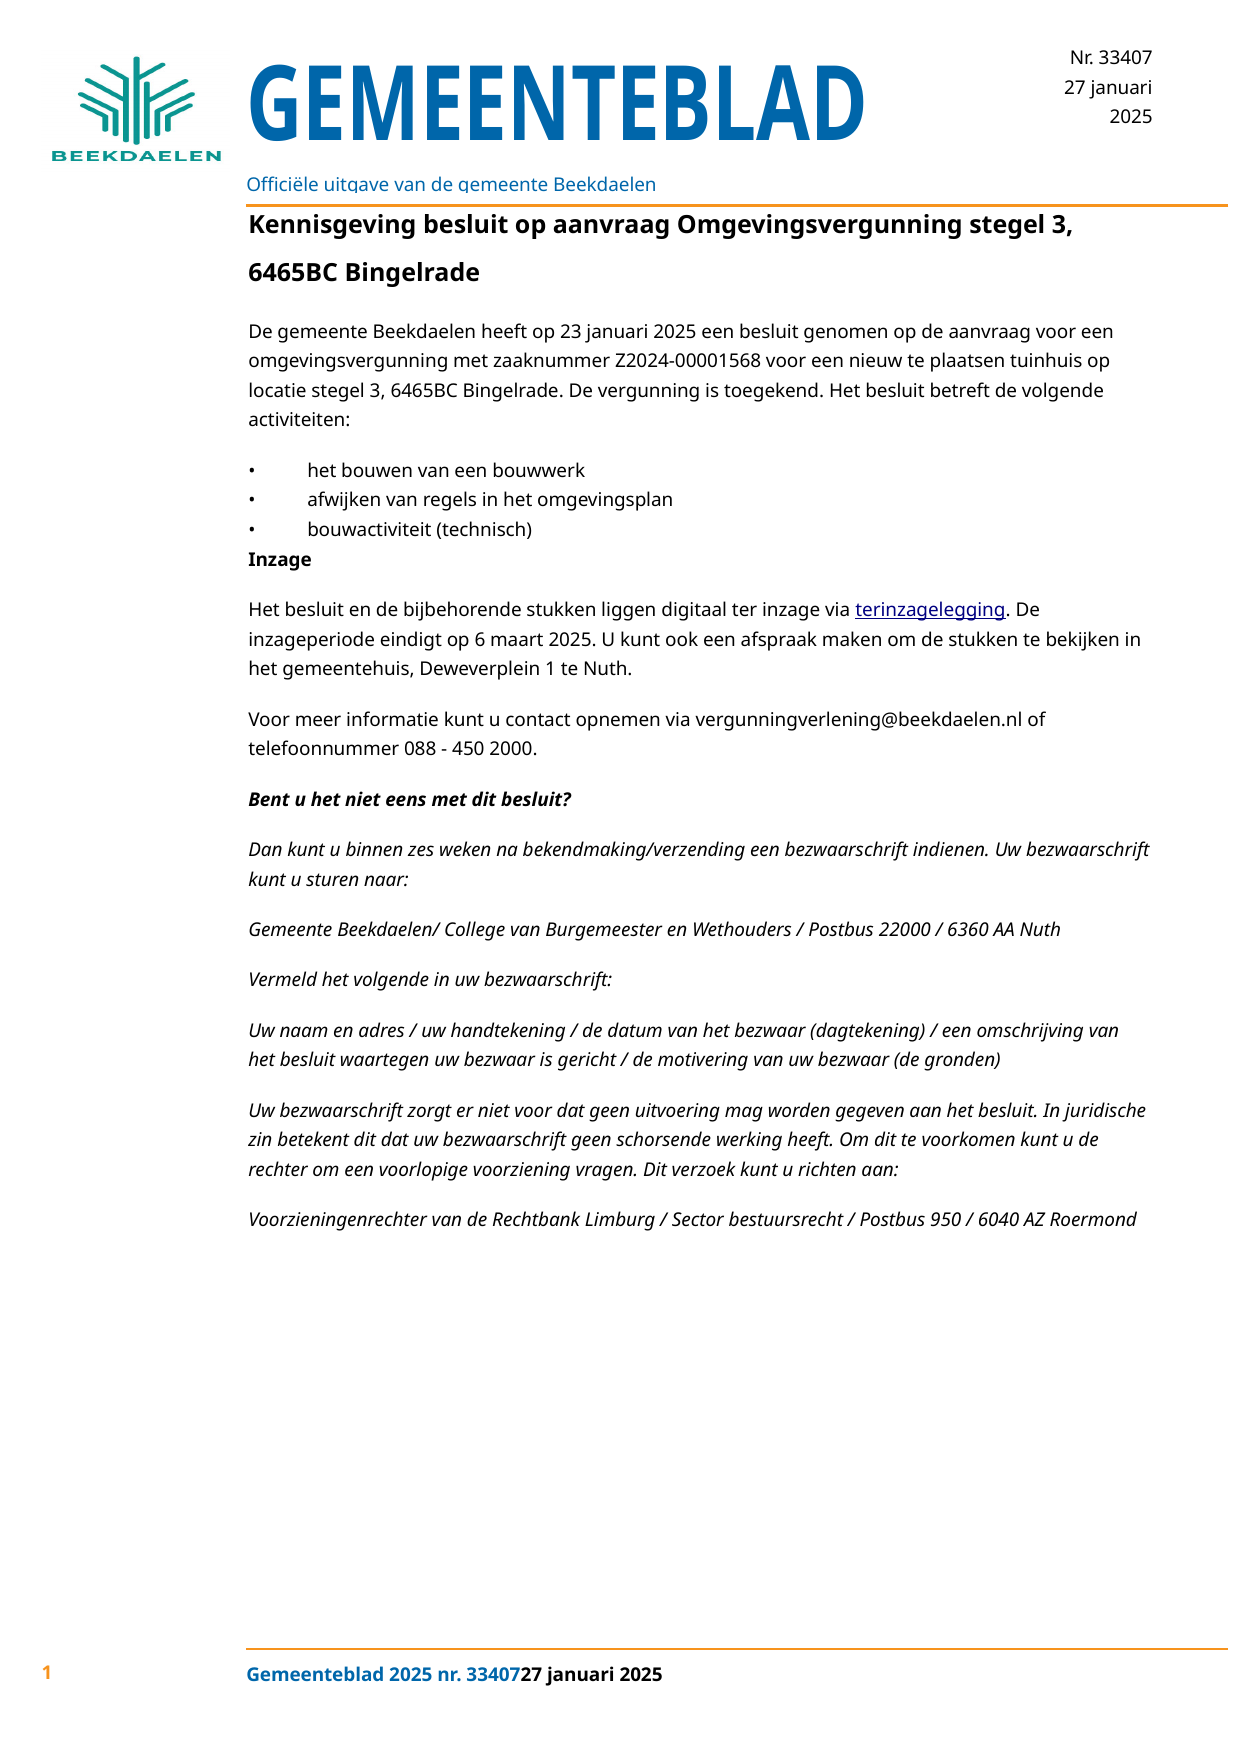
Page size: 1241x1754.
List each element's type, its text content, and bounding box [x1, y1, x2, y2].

list afwijken van regels in het omgevingsplan [248, 487, 1152, 512]
text Kennisgeving besluit op aanvraag Omgevingsvergunning stegel 3, 6465BC Bingelrade [248, 207, 1152, 288]
text Bent u het niet eens met dit besluit? [248, 786, 1152, 812]
picture [41, 47, 231, 172]
text Dan kunt u binnen zes weken na bekendmaking/verzending een bezwaarschrift indienen. Uw bezwaarschrift kunt u sturen naar: [248, 836, 1152, 892]
text Inzage [248, 546, 1152, 572]
text Uw naam en adres / uw handtekening / de datum van het bezwaar (dagtekening) / een omschrijving van het besluit waartegen uw bezwaar is gericht / de motivering van uw bezwaar (de gronden) [248, 1017, 1152, 1072]
list bouwactiviteit (technisch) [248, 516, 1152, 542]
text Voorzieningenrechter van de Rechtbank Limburg / Sector bestuursrecht / Postbus 950 / 6040 AZ Roermond [248, 1207, 1152, 1232]
text De gemeente Beekdaelen heeft op 23 januari 2025 een besluit genomen op de aanvraag voor een omgevingsvergunning met zaaknummer Z2024-00001568 voor een nieuw te plaatsen tuinhuis op locatie stegel 3, 6465BC Bingelrade. De vergunning is toegekend. Het besluit betreft de volgende activiteiten: [248, 318, 1152, 432]
list het bouwen van een bouwwerk [248, 457, 1152, 483]
text Het besluit en de bijbehorende stukken liggen digitaal ter inzage via terinzagelegging. De inzageperiode eindigt op 6 maart 2025. U kunt ook een afspraak maken om de stukken te bekijken in het gemeentehuis, Deweverplein 1 te Nuth. [248, 596, 1152, 681]
text Uw bezwaarschrift zorgt er niet voor dat geen uitvoering mag worden gegeven aan het besluit. In juridische zin betekent dit dat uw bezwaarschrift geen schorsende werking heeft. Om dit te voorkomen kunt u de rechter om een voorlopige voorziening vragen. Dit verzoek kunt u richten aan: [248, 1097, 1152, 1182]
text Vermeld het volgende in uw bezwaarschrift: [248, 967, 1152, 992]
text Voor meer informatie kunt u contact opnemen via vergunningverlening@beekdaelen.nl of telefoonnummer 088 - 450 2000. [248, 706, 1152, 761]
text Gemeente Beekdaelen/ College van Burgemeester en Wethouders / Postbus 22000 / 6360 AA Nuth [248, 916, 1152, 942]
